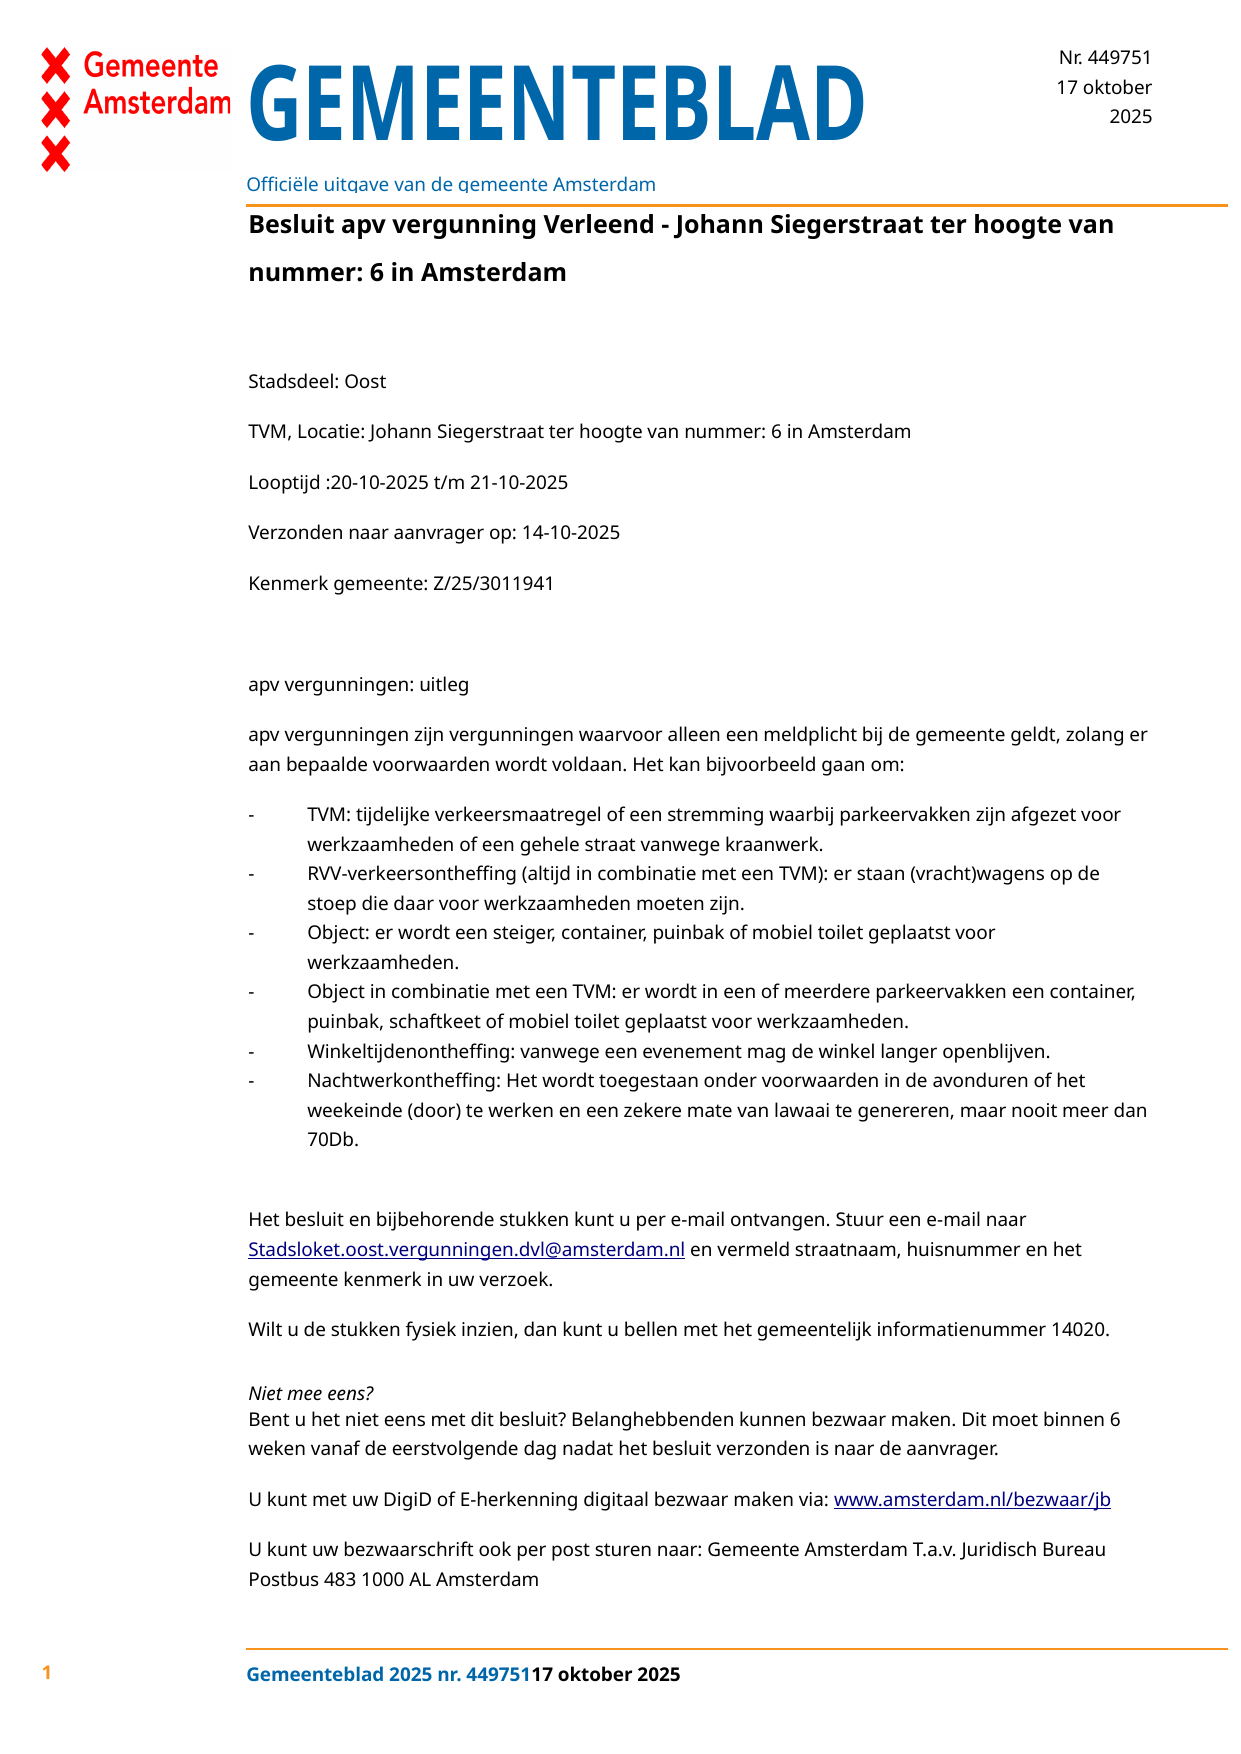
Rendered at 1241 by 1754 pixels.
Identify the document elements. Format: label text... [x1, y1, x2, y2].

text U kunt uw bezwaarschrift ook per post sturen naar: Gemeente Amsterdam T.a.v. Juridisch Bureau Postbus 483 1000 AL Amsterdam [248, 1536, 1152, 1592]
text Stadsdeel: Oost [248, 368, 1152, 394]
text Niet mee eens? [248, 1380, 1152, 1406]
list Object in combinatie met een TVM: er wordt in een of meerdere parkeervakken een container, puinbak, schaftkeet of mobiel toilet geplaatst voor werkzaamheden. [248, 979, 1152, 1034]
text Verzonden naar aanvrager op: 14-10-2025 [248, 519, 1152, 545]
picture [41, 47, 231, 172]
text TVM, Locatie: Johann Siegerstraat ter hoogte van nummer: 6 in Amsterdam [248, 419, 1152, 444]
text Looptijd :20-10-2025 t/m 21-10-2025 [248, 469, 1152, 495]
list TVM: tijdelijke verkeersmaatregel of een stremming waarbij parkeervakken zijn afgezet voor werkzaamheden of een gehele straat vanwege kraanwerk. [248, 801, 1152, 857]
list RVV-verkeersontheffing (altijd in combinatie met een TVM): er staan (vracht)wagens op de stoep die daar voor werkzaamheden moeten zijn. [248, 860, 1152, 916]
text Bent u het niet eens met dit besluit? Belanghebbenden kunnen bezwaar maken. Dit moet binnen 6 weken vanaf de eerstvolgende dag nadat het besluit verzonden is naar de aanvrager. [248, 1406, 1152, 1461]
text Het besluit en bijbehorende stukken kunt u per e-mail ontvangen. Stuur een e-mail naar Stadsloket.oost.vergunningen.dvl@amsterdam.nl en vermeld straatnaam, huisnummer en het gemeente kenmerk in uw verzoek. [248, 1207, 1152, 1292]
text Kenmerk gemeente: Z/25/3011941 [248, 570, 1152, 596]
text Wilt u de stukken fysiek inzien, dan kunt u bellen met het gemeentelijk informatienummer 14020. [248, 1316, 1152, 1342]
list Object: er wordt een steiger, container, puinbak of mobiel toilet geplaatst voor werkzaamheden. [248, 919, 1152, 975]
text apv vergunningen zijn vergunningen waarvoor alleen een meldplicht bij de gemeente geldt, zolang er aan bepaalde voorwaarden wordt voldaan. Het kan bijvoorbeeld gaan om: [248, 721, 1152, 777]
text apv vergunningen: uitleg [248, 671, 1152, 697]
list Nachtwerkontheffing: Het wordt toegestaan onder voorwaarden in de avonduren of het weekeinde (door) te werken en een zekere mate van lawaai te genereren, maar nooit meer dan 70Db. [248, 1067, 1152, 1152]
text Besluit apv vergunning Verleend - Johann Siegerstraat ter hoogte van nummer: 6 in Amsterdam [248, 207, 1152, 288]
list Winkeltijdenontheffing: vanwege een evenement mag de winkel langer openblijven. [248, 1038, 1152, 1064]
text U kunt met uw DigiD of E-herkenning digitaal bezwaar maken via: www.amsterdam.nl/bezwaar/jb [248, 1486, 1152, 1512]
